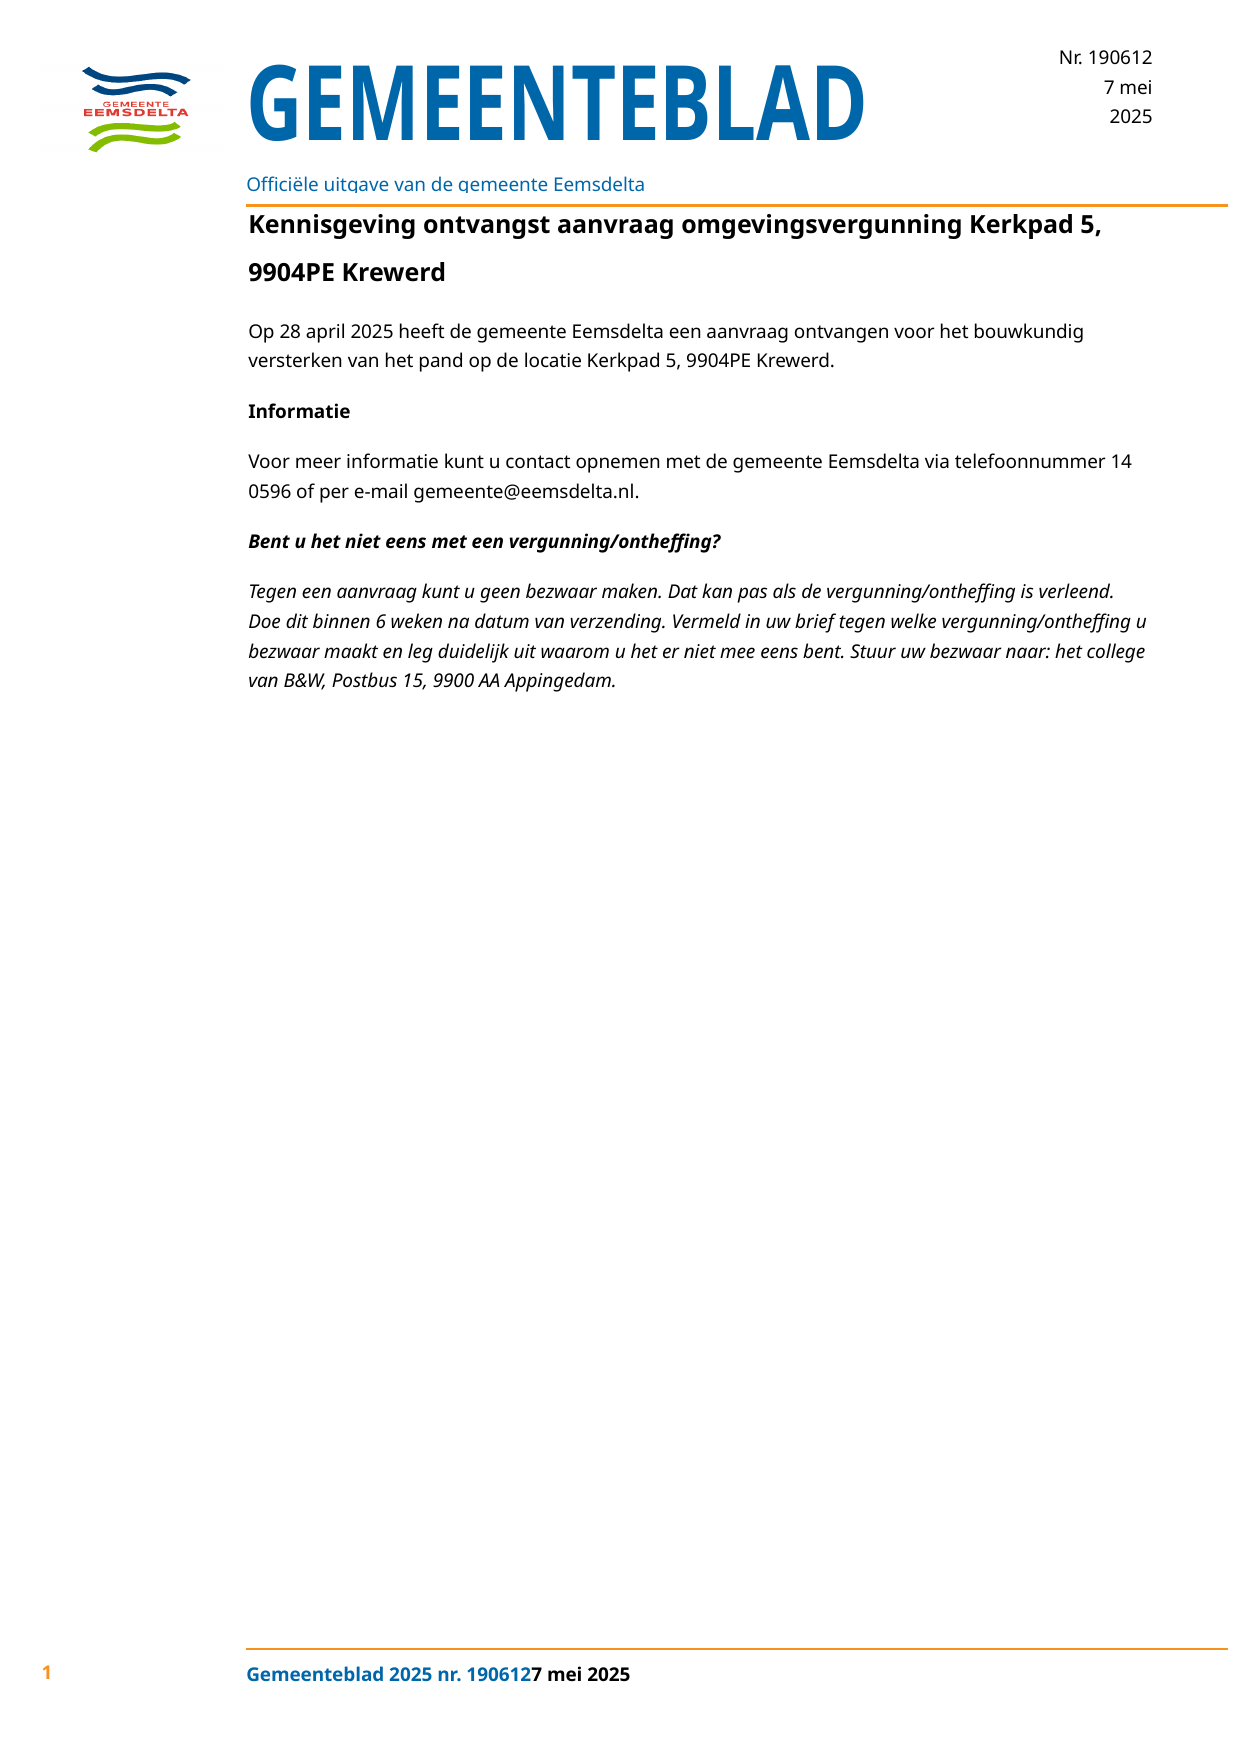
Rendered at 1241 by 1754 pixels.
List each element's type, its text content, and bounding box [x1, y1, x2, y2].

text Op 28 april 2025 heeft de gemeente Eemsdelta een aanvraag ontvangen voor het bouwkundig versterken van het pand op de locatie Kerkpad 5, 9904PE Krewerd. [248, 318, 1152, 373]
text Tegen een aanvraag kunt u geen bezwaar maken. Dat kan pas als de vergunning/ontheffing is verleend. Doe dit binnen 6 weken na datum van verzending. Vermeld in uw brief tegen welke vergunning/ontheffing u bezwaar maakt en leg duidelijk uit waarom u het er niet mee eens bent. Stuur uw bezwaar naar: het college van B&W, Postbus 15, 9900 AA Appingedam. [248, 579, 1152, 693]
text Bent u het niet eens met een vergunning/ontheffing? [248, 528, 1152, 554]
text Voor meer informatie kunt u contact opnemen met de gemeente Eemsdelta via telefoonnummer 14 0596 of per e-mail gemeente@eemsdelta.nl. [248, 448, 1152, 504]
text Kennisgeving ontvangst aanvraag omgevingsvergunning Kerkpad 5, 9904PE Krewerd [248, 207, 1152, 288]
text Informatie [248, 398, 1152, 424]
picture [41, 47, 231, 172]
